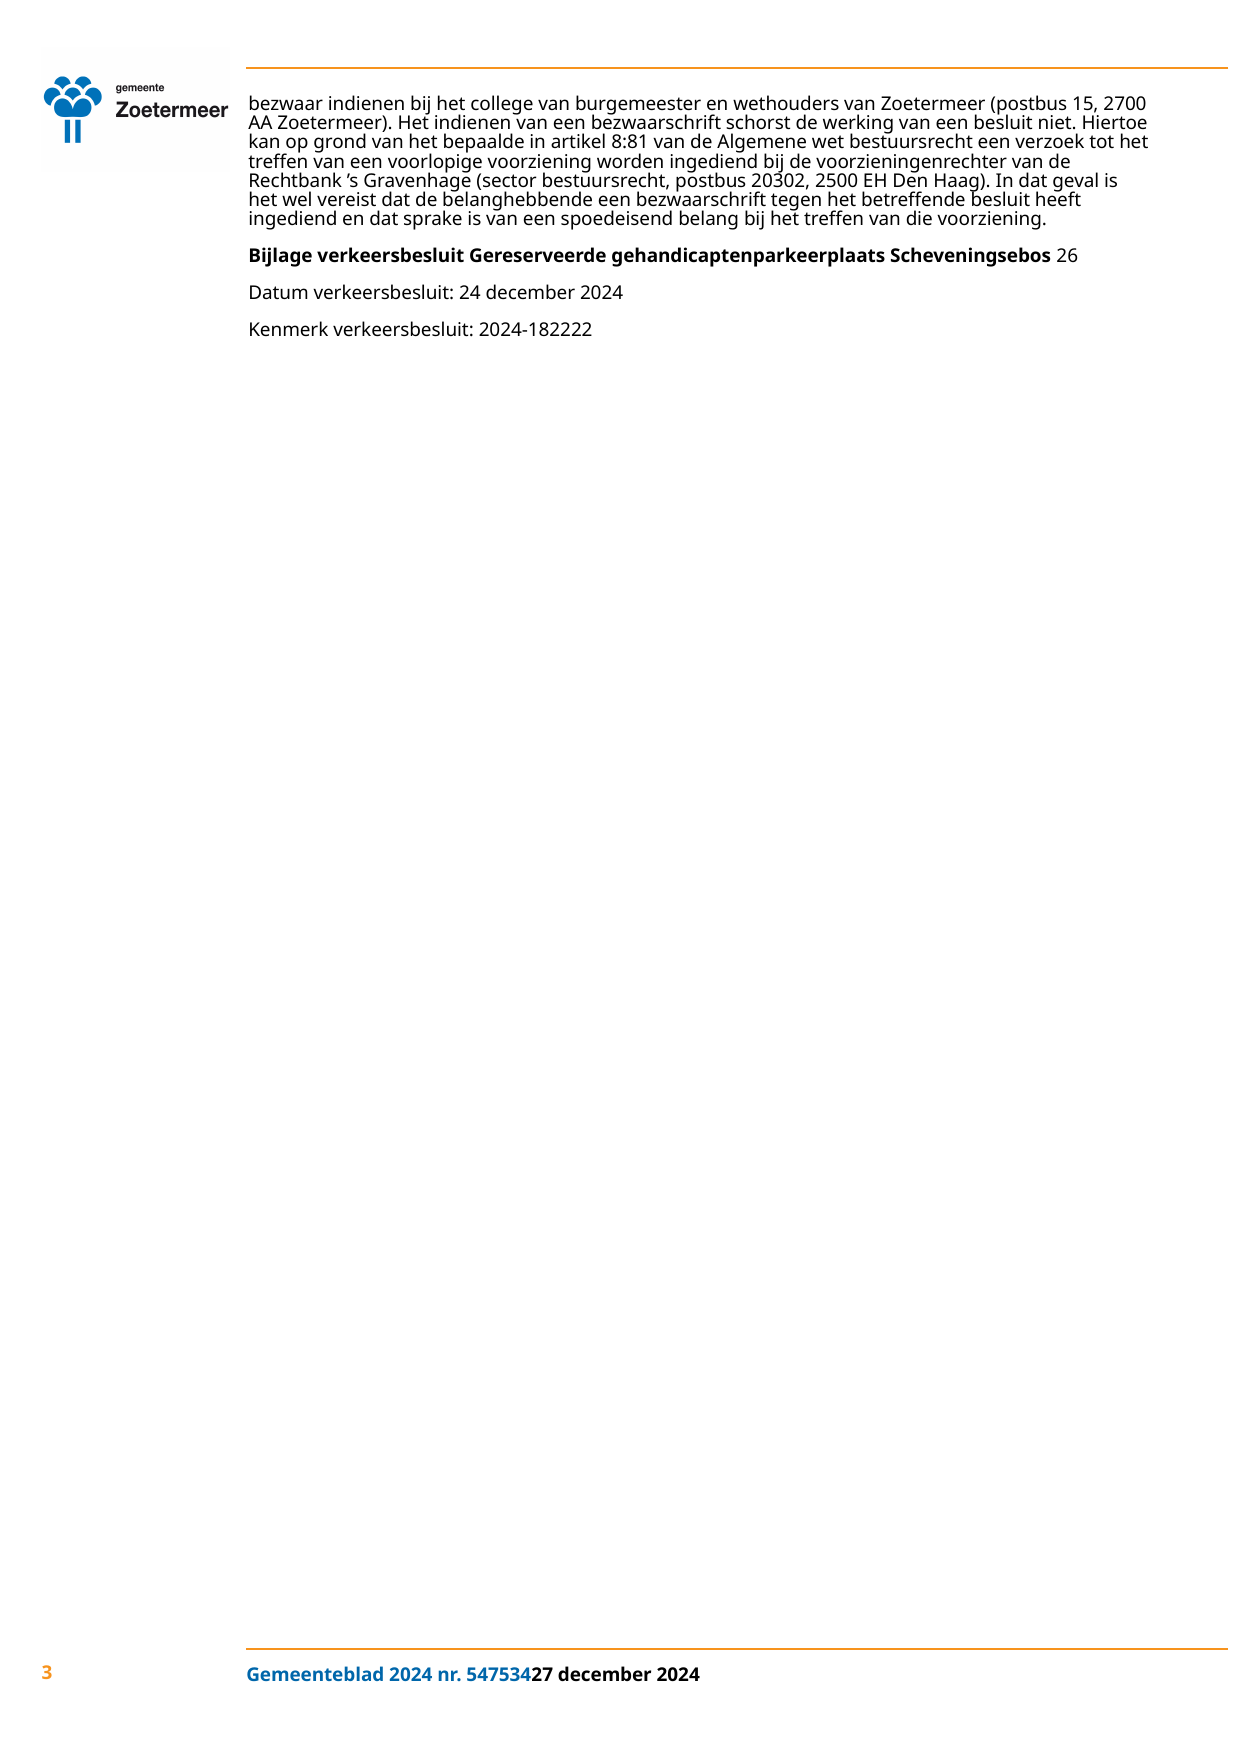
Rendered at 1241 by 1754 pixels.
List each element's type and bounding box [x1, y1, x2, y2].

picture [41, 47, 231, 172]
